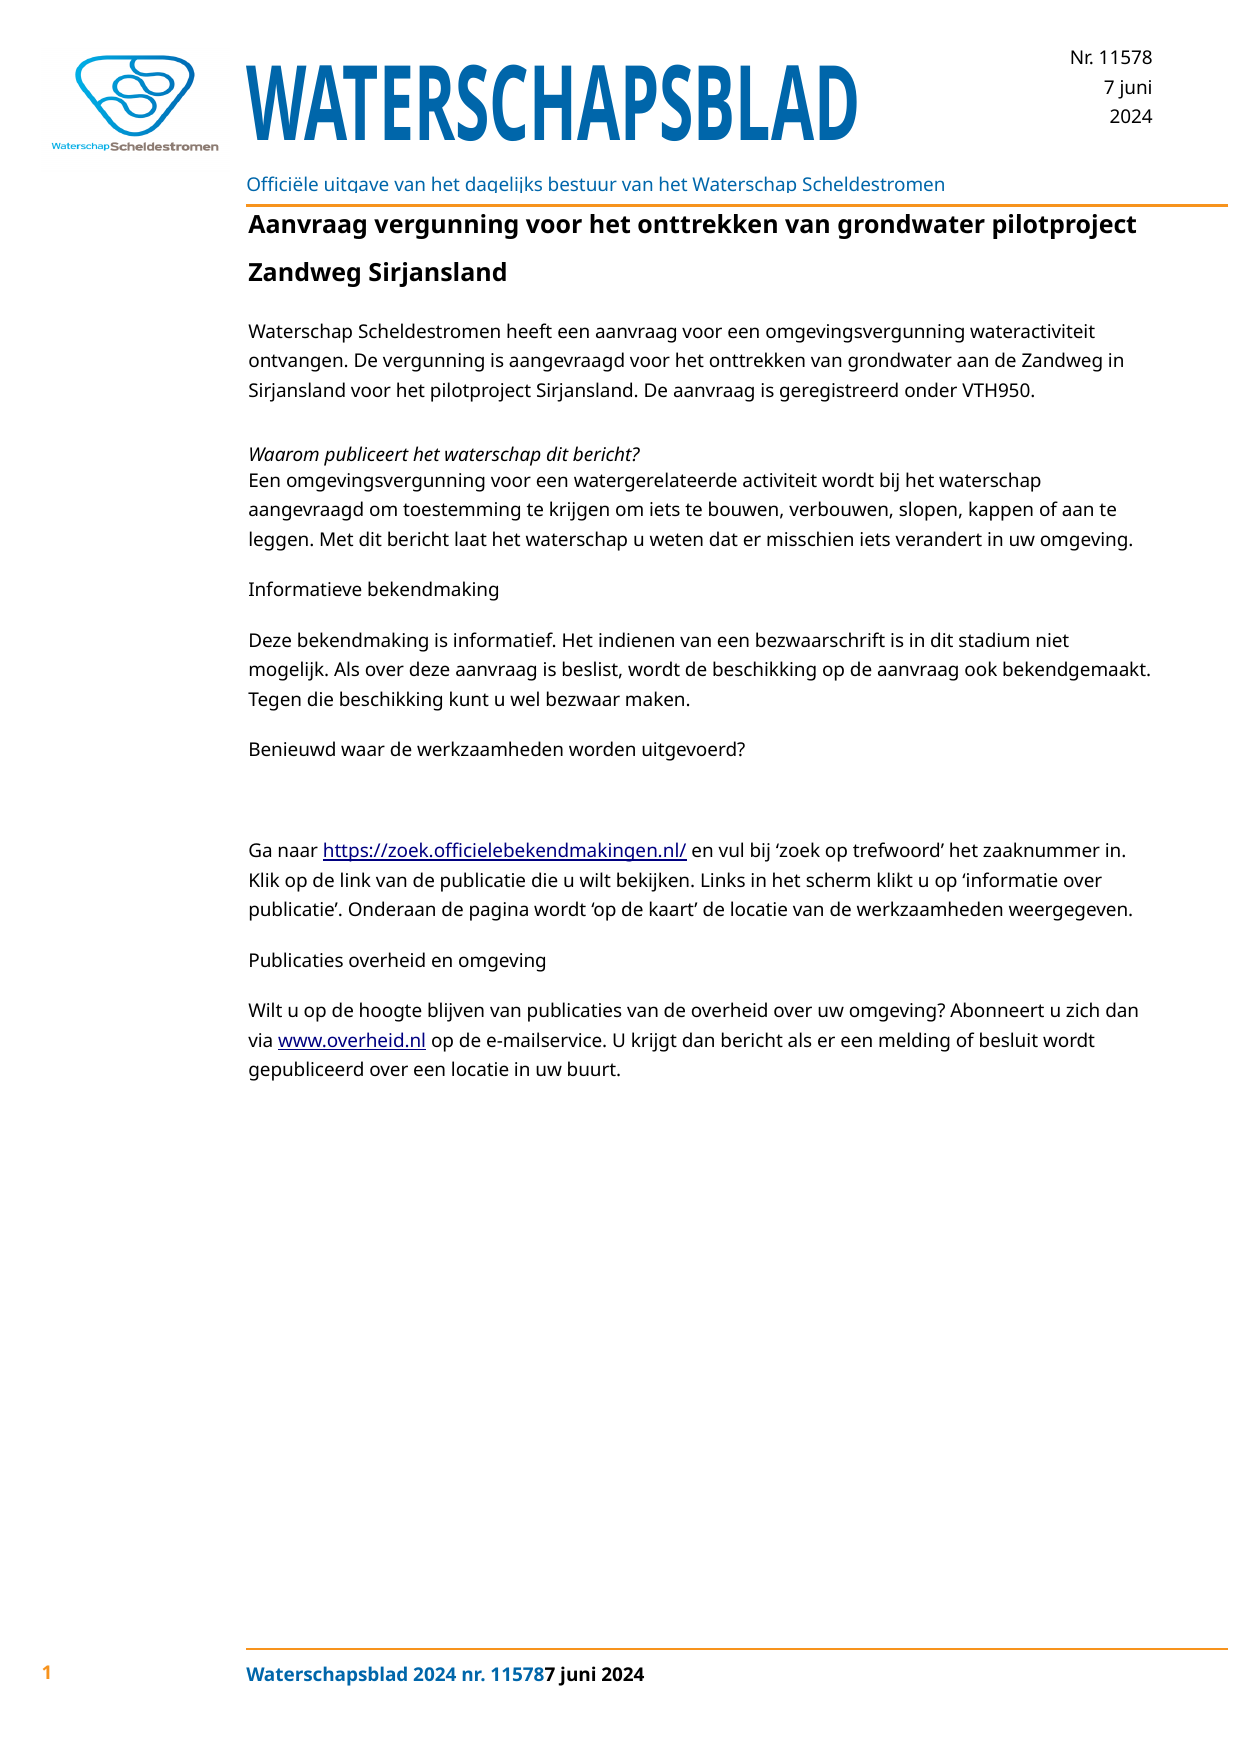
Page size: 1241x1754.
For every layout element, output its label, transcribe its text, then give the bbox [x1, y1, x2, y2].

text Publicaties overheid en omgeving [248, 947, 1152, 972]
text Aanvraag vergunning voor het onttrekken van grondwater pilotproject Zandweg Sirjansland [248, 207, 1152, 288]
text Informatieve bekendmaking [248, 576, 1152, 602]
text Wilt u op de hoogte blijven van publicaties van de overheid over uw omgeving? Abonneert u zich dan via www.overheid.nl op de e-mailservice. U krijgt dan bericht als er een melding of besluit wordt gepubliceerd over een locatie in uw buurt. [248, 997, 1152, 1082]
picture [41, 47, 231, 172]
text Ga naar https://zoek.officielebekendmakingen.nl/ en vul bij ‘zoek op trefwoord’ het zaaknummer in. Klik op de link van de publicatie die u wilt bekijken. Links in het scherm klikt u op ‘informatie over publicatie’. Onderaan de pagina wordt ‘op de kaart’ de locatie van de werkzaamheden weergegeven. [248, 837, 1152, 922]
text Waarom publiceert het waterschap dit bericht? [248, 441, 1152, 467]
text Waterschap Scheldestromen heeft een aanvraag voor een omgevingsvergunning wateractiviteit ontvangen. De vergunning is aangevraagd voor het onttrekken van grondwater aan de Zandweg in Sirjansland voor het pilotproject Sirjansland. De aanvraag is geregistreerd onder VTH950. [248, 318, 1152, 403]
text Een omgevingsvergunning voor een watergerelateerde activiteit wordt bij het waterschap aangevraagd om toestemming te krijgen om iets te bouwen, verbouwen, slopen, kappen of aan te leggen. Met dit bericht laat het waterschap u weten dat er misschien iets verandert in uw omgeving. [248, 467, 1152, 552]
text Deze bekendmaking is informatief. Het indienen van een bezwaarschrift is in dit stadium niet mogelijk. Als over deze aanvraag is beslist, wordt de beschikking op de aanvraag ook bekendgemaakt. Tegen die beschikking kunt u wel bezwaar maken. [248, 627, 1152, 712]
text Benieuwd waar de werkzaamheden worden uitgevoerd? [248, 736, 1152, 762]
